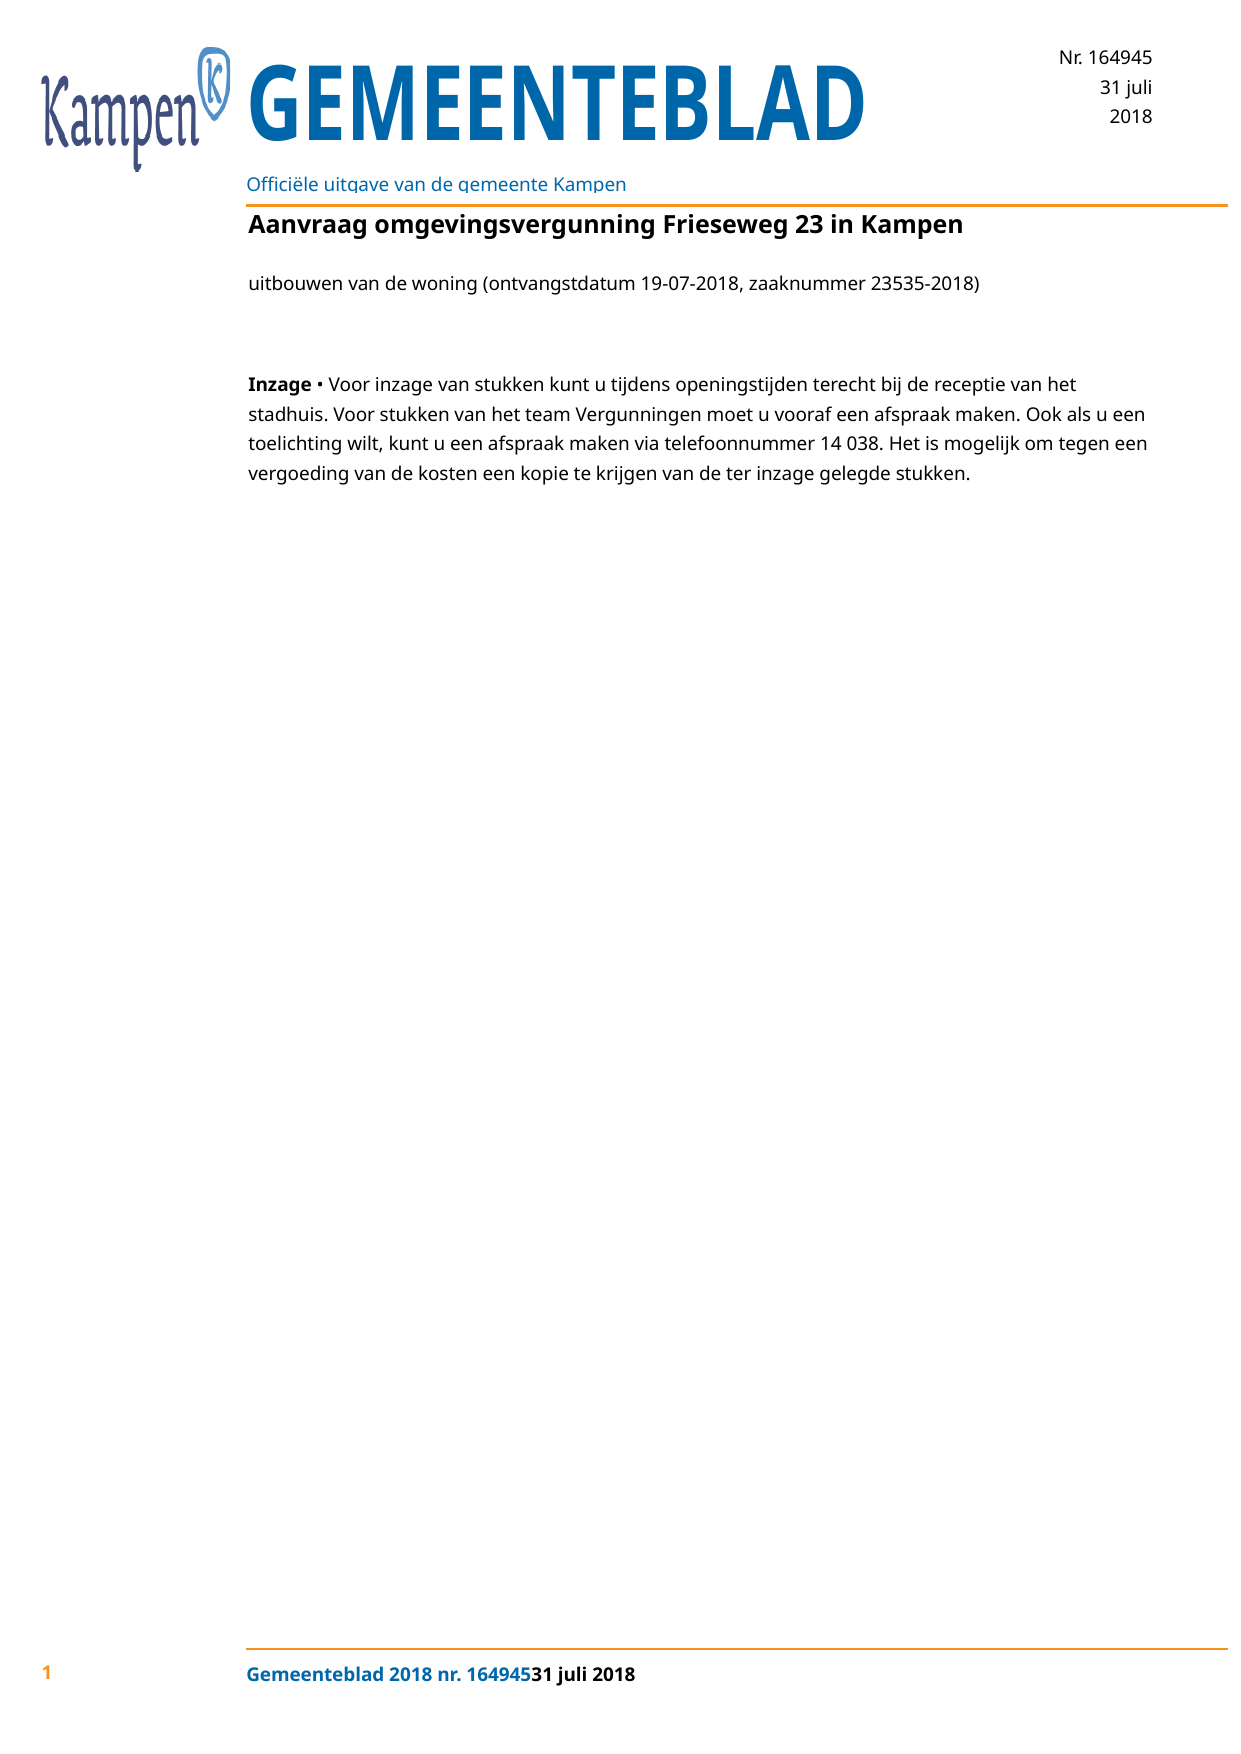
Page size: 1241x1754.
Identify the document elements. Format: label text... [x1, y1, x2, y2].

picture [41, 47, 231, 172]
text Inzage • Voor inzage van stukken kunt u tijdens openingstijden terecht bij de receptie van het stadhuis. Voor stukken van het team Vergunningen moet u vooraf een afspraak maken. Ook als u een toelichting wilt, kunt u een afspraak maken via telefoonnummer 14 038. Het is mogelijk om tegen een vergoeding van de kosten een kopie te krijgen van de ter inzage gelegde stukken. [248, 371, 1152, 486]
text Aanvraag omgevingsvergunning Frieseweg 23 in Kampen [248, 207, 1152, 241]
text uitbouwen van de woning (ontvangstdatum 19-07-2018, zaaknummer 23535-2018) [248, 270, 1152, 296]
